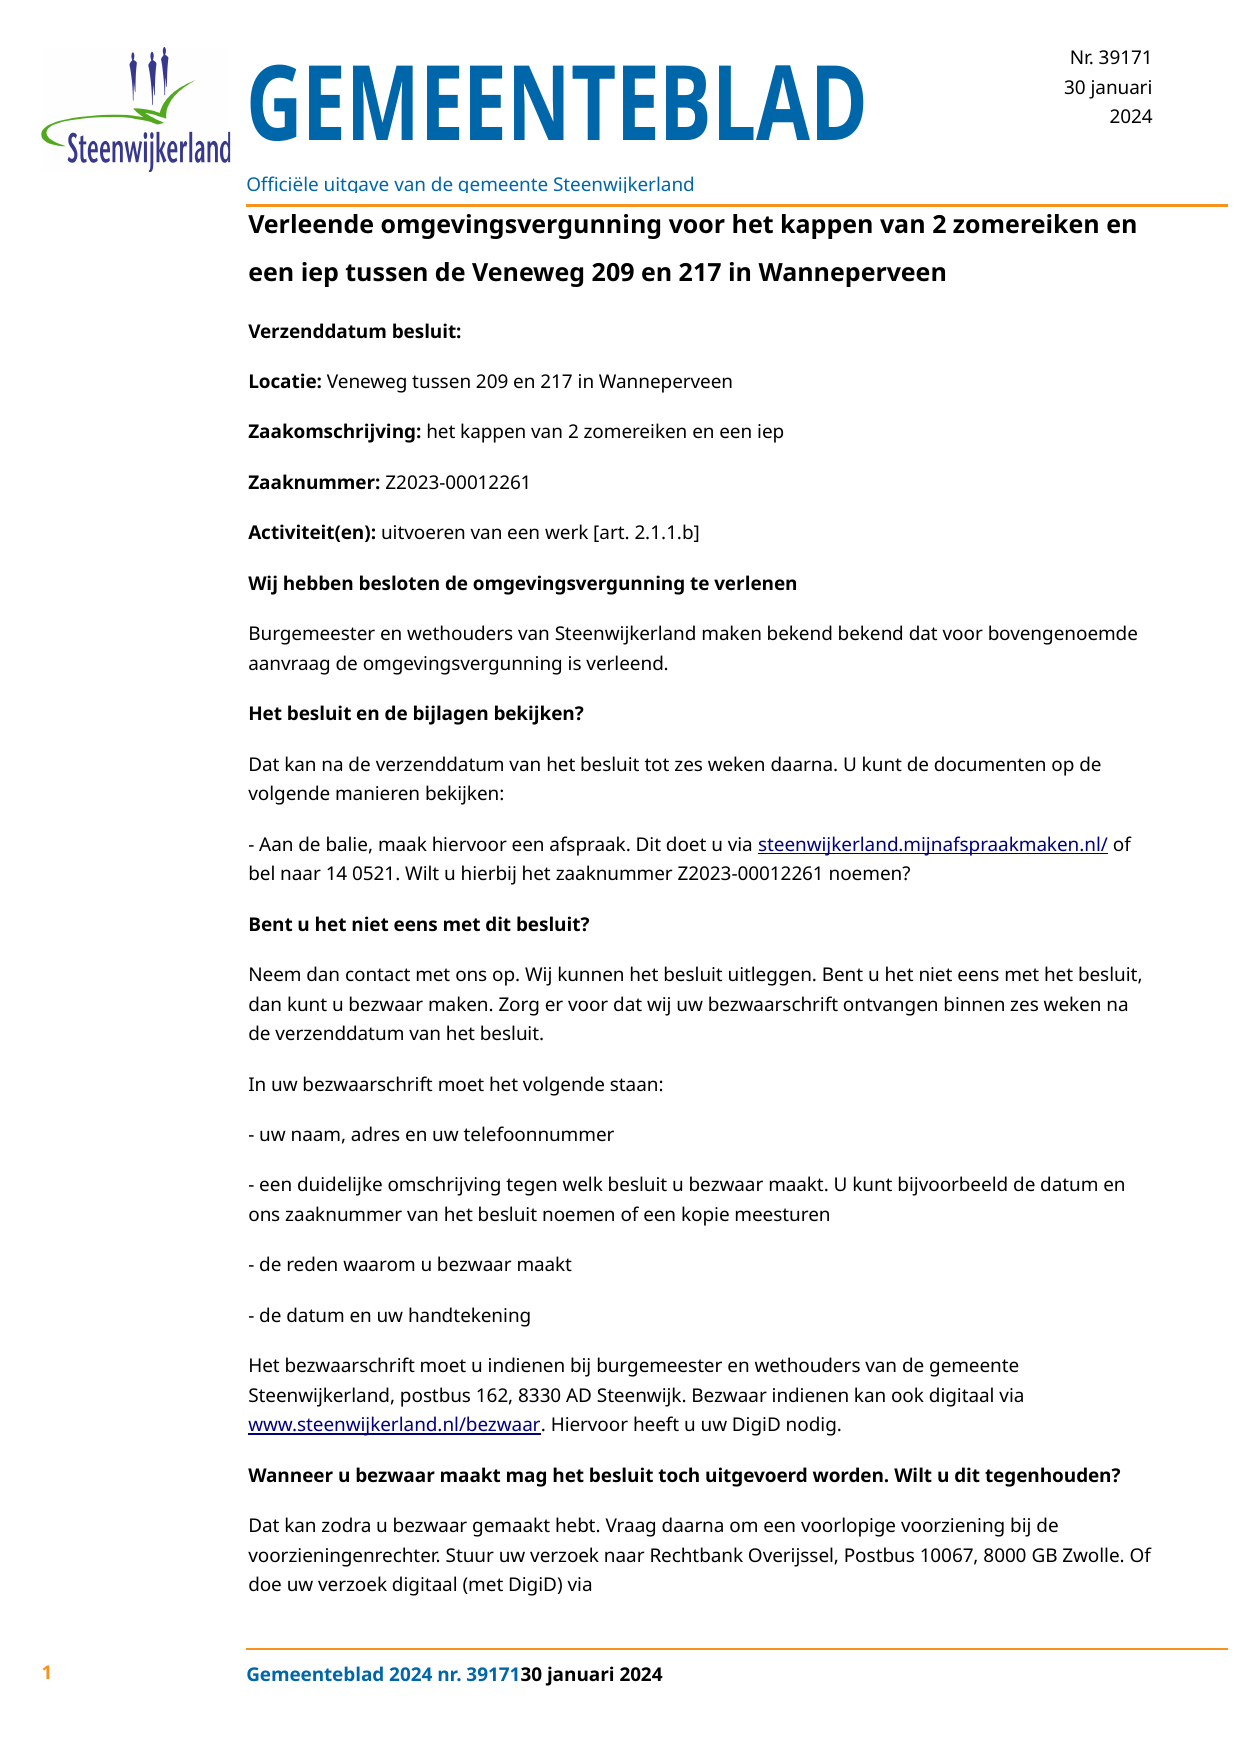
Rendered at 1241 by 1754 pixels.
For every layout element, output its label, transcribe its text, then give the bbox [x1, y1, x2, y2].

text Het besluit en de bijlagen bekijken? [248, 700, 1152, 726]
text - een duidelijke omschrijving tegen welk besluit u bezwaar maakt. U kunt bijvoorbeeld de datum en ons zaaknummer van het besluit noemen of een kopie meesturen [248, 1172, 1152, 1227]
text Dat kan na de verzenddatum van het besluit tot zes weken daarna. U kunt de documenten op de volgende manieren bekijken: [248, 751, 1152, 806]
text - de reden waarom u bezwaar maakt [248, 1252, 1152, 1277]
text Dat kan zodra u bezwaar gemaakt hebt. Vraag daarna om een voorlopige voorziening bij de voorzieningenrechter. Stuur uw verzoek naar Rechtbank Overijssel, Postbus 10067, 8000 GB Zwolle. Of doe uw verzoek digitaal (met DigiD) via [248, 1512, 1152, 1597]
text Verzenddatum besluit: [248, 318, 1152, 344]
text In uw bezwaarschrift moet het volgende staan: [248, 1071, 1152, 1097]
text Bent u het niet eens met dit besluit? [248, 911, 1152, 937]
text Neem dan contact met ons op. Wij kunnen het besluit uitleggen. Bent u het niet eens met het besluit, dan kunt u bezwaar maken. Zorg er voor dat wij uw bezwaarschrift ontvangen binnen zes weken na de verzenddatum van het besluit. [248, 961, 1152, 1046]
text - uw naam, adres en uw telefoonnummer [248, 1121, 1152, 1147]
text Locatie: Veneweg tussen 209 en 217 in Wanneperveen [248, 368, 1152, 394]
text - Aan de balie, maak hiervoor een afspraak. Dit doet u via steenwijkerland.mijnafspraakmaken.nl/ of bel naar 14 0521. Wilt u hierbij het zaaknummer Z2023-00012261 noemen? [248, 831, 1152, 886]
text Het bezwaarschrift moet u indienen bij burgemeester en wethouders van de gemeente Steenwijkerland, postbus 162, 8330 AD Steenwijk. Bezwaar indienen kan ook digitaal via www.steenwijkerland.nl/bezwaar. Hiervoor heeft u uw DigiD nodig. [248, 1352, 1152, 1437]
text Verleende omgevingsvergunning voor het kappen van 2 zomereiken en een iep tussen de Veneweg 209 en 217 in Wanneperveen [248, 207, 1152, 288]
text Activiteit(en): uitvoeren van een werk [art. 2.1.1.b] [248, 519, 1152, 545]
text - de datum en uw handtekening [248, 1302, 1152, 1328]
text Burgemeester en wethouders van Steenwijkerland maken bekend bekend dat voor bovengenoemde aanvraag de omgevingsvergunning is verleend. [248, 620, 1152, 676]
text Zaaknummer: Z2023-00012261 [248, 469, 1152, 495]
picture [41, 47, 231, 172]
text Zaakomschrijving: het kappen van 2 zomereiken en een iep [248, 419, 1152, 444]
text Wij hebben besloten de omgevingsvergunning te verlenen [248, 570, 1152, 596]
text Wanneer u bezwaar maakt mag het besluit toch uitgevoerd worden. Wilt u dit tegenhouden? [248, 1462, 1152, 1488]
